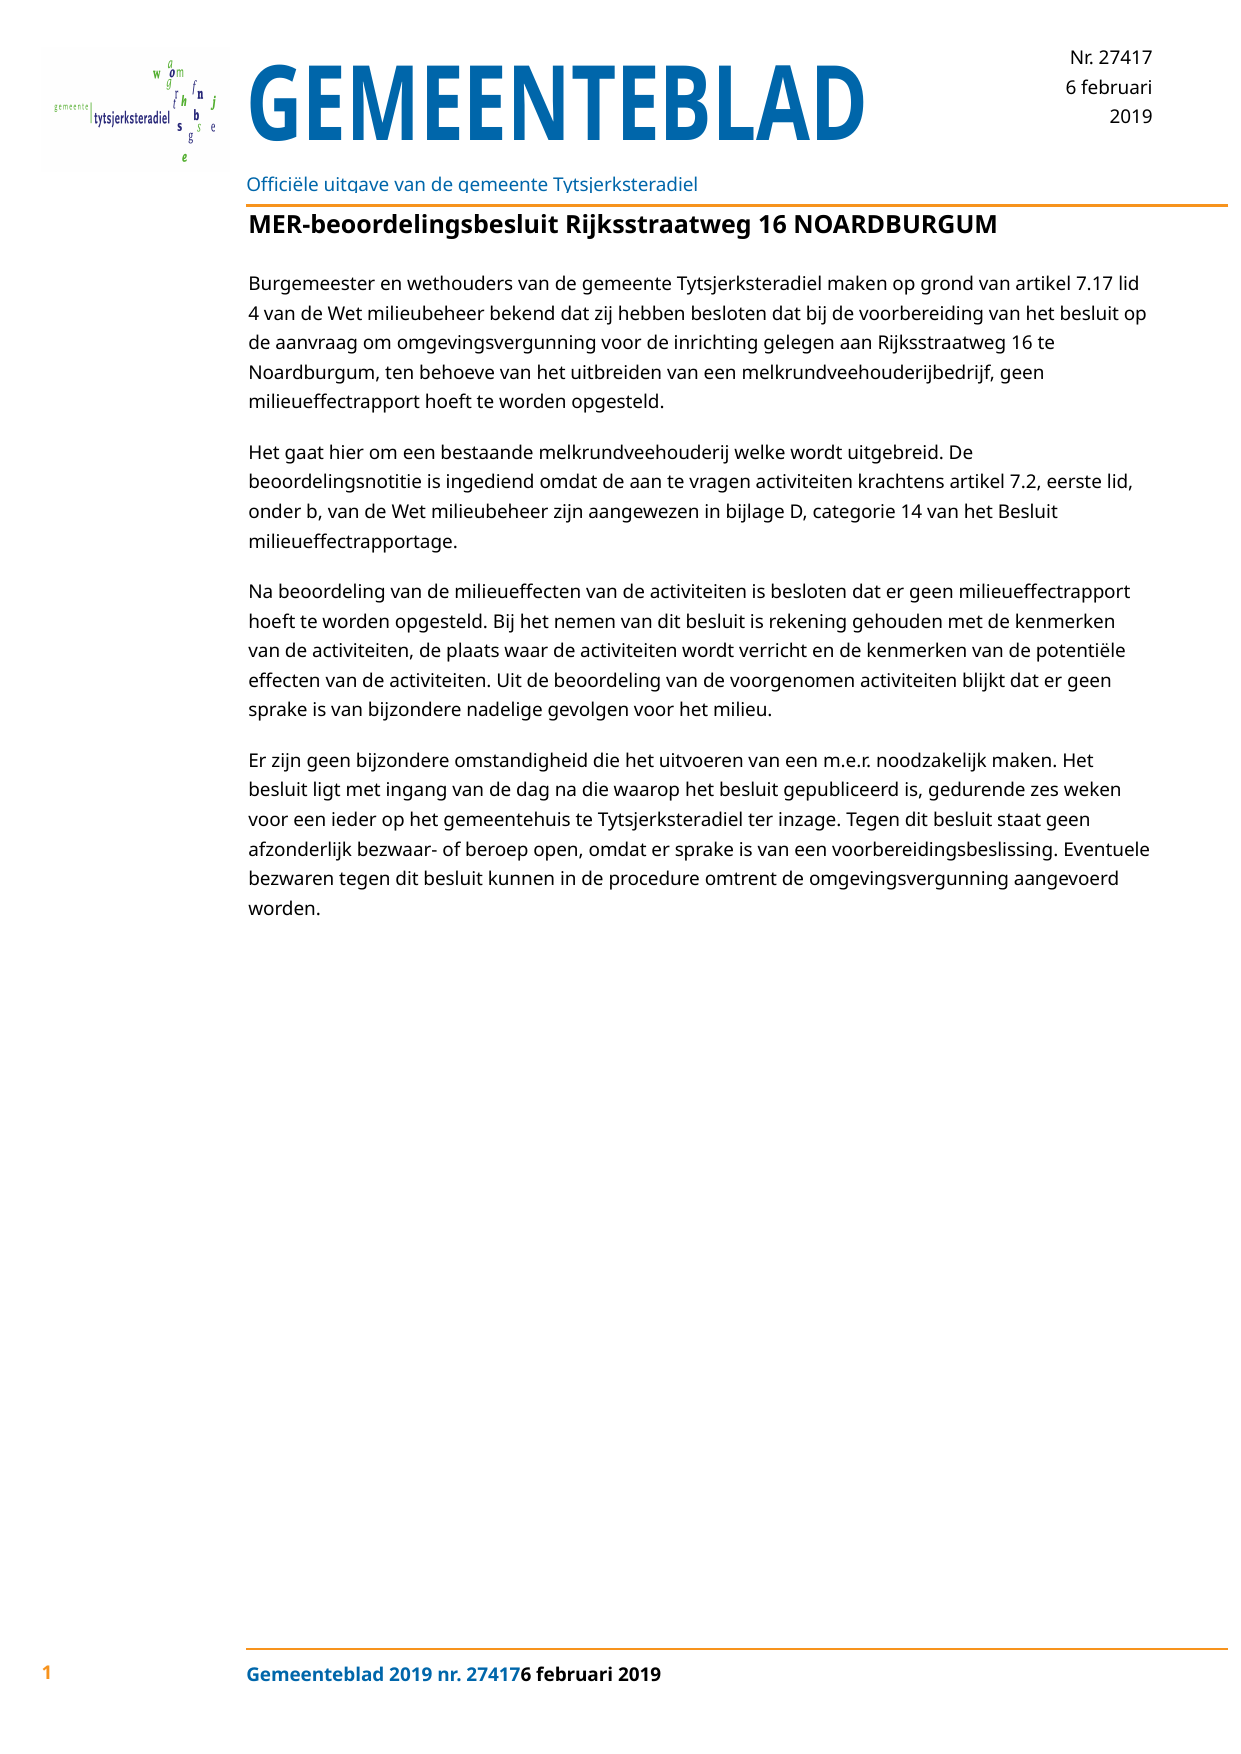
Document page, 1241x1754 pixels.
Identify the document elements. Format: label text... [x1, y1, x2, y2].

text Na beoordeling van de milieueffecten van de activiteiten is besloten dat er geen milieueffectrapport hoeft te worden opgesteld. Bij het nemen van dit besluit is rekening gehouden met de kenmerken van de activiteiten, de plaats waar de activiteiten wordt verricht en de kenmerken van de potentiële effecten van de activiteiten. Uit de beoordeling van de voorgenomen activiteiten blijkt dat er geen sprake is van bijzondere nadelige gevolgen voor het milieu. [248, 578, 1152, 722]
text Er zijn geen bijzondere omstandigheid die het uitvoeren van een m.e.r. noodzakelijk maken. Het besluit ligt met ingang van de dag na die waarop het besluit gepubliceerd is, gedurende zes weken voor een ieder op het gemeentehuis te Tytsjerksteradiel ter inzage. Tegen dit besluit staat geen afzonderlijk bezwaar- of beroep open, omdat er sprake is van een voorbereidingsbeslissing. Eventuele bezwaren tegen dit besluit kunnen in de procedure omtrent de omgevingsvergunning aangevoerd worden. [248, 747, 1152, 921]
text Burgemeester en wethouders van de gemeente Tytsjerksteradiel maken op grond van artikel 7.17 lid 4 van de Wet milieubeheer bekend dat zij hebben besloten dat bij de voorbereiding van het besluit op de aanvraag om omgevingsvergunning voor de inrichting gelegen aan Rijksstraatweg 16 te Noardburgum, ten behoeve van het uitbreiden van een melkrundveehouderijbedrijf, geen milieueffectrapport hoeft te worden opgesteld. [248, 270, 1152, 414]
text Het gaat hier om een bestaande melkrundveehouderij welke wordt uitgebreid. De beoordelingsnotitie is ingediend omdat de aan te vragen activiteiten krachtens artikel 7.2, eerste lid, onder b, van de Wet milieubeheer zijn aangewezen in bijlage D, categorie 14 van het Besluit milieueffectrapportage. [248, 439, 1152, 553]
text MER-beoordelingsbesluit Rijksstraatweg 16 NOARDBURGUM [248, 207, 1152, 241]
picture [41, 47, 231, 172]
